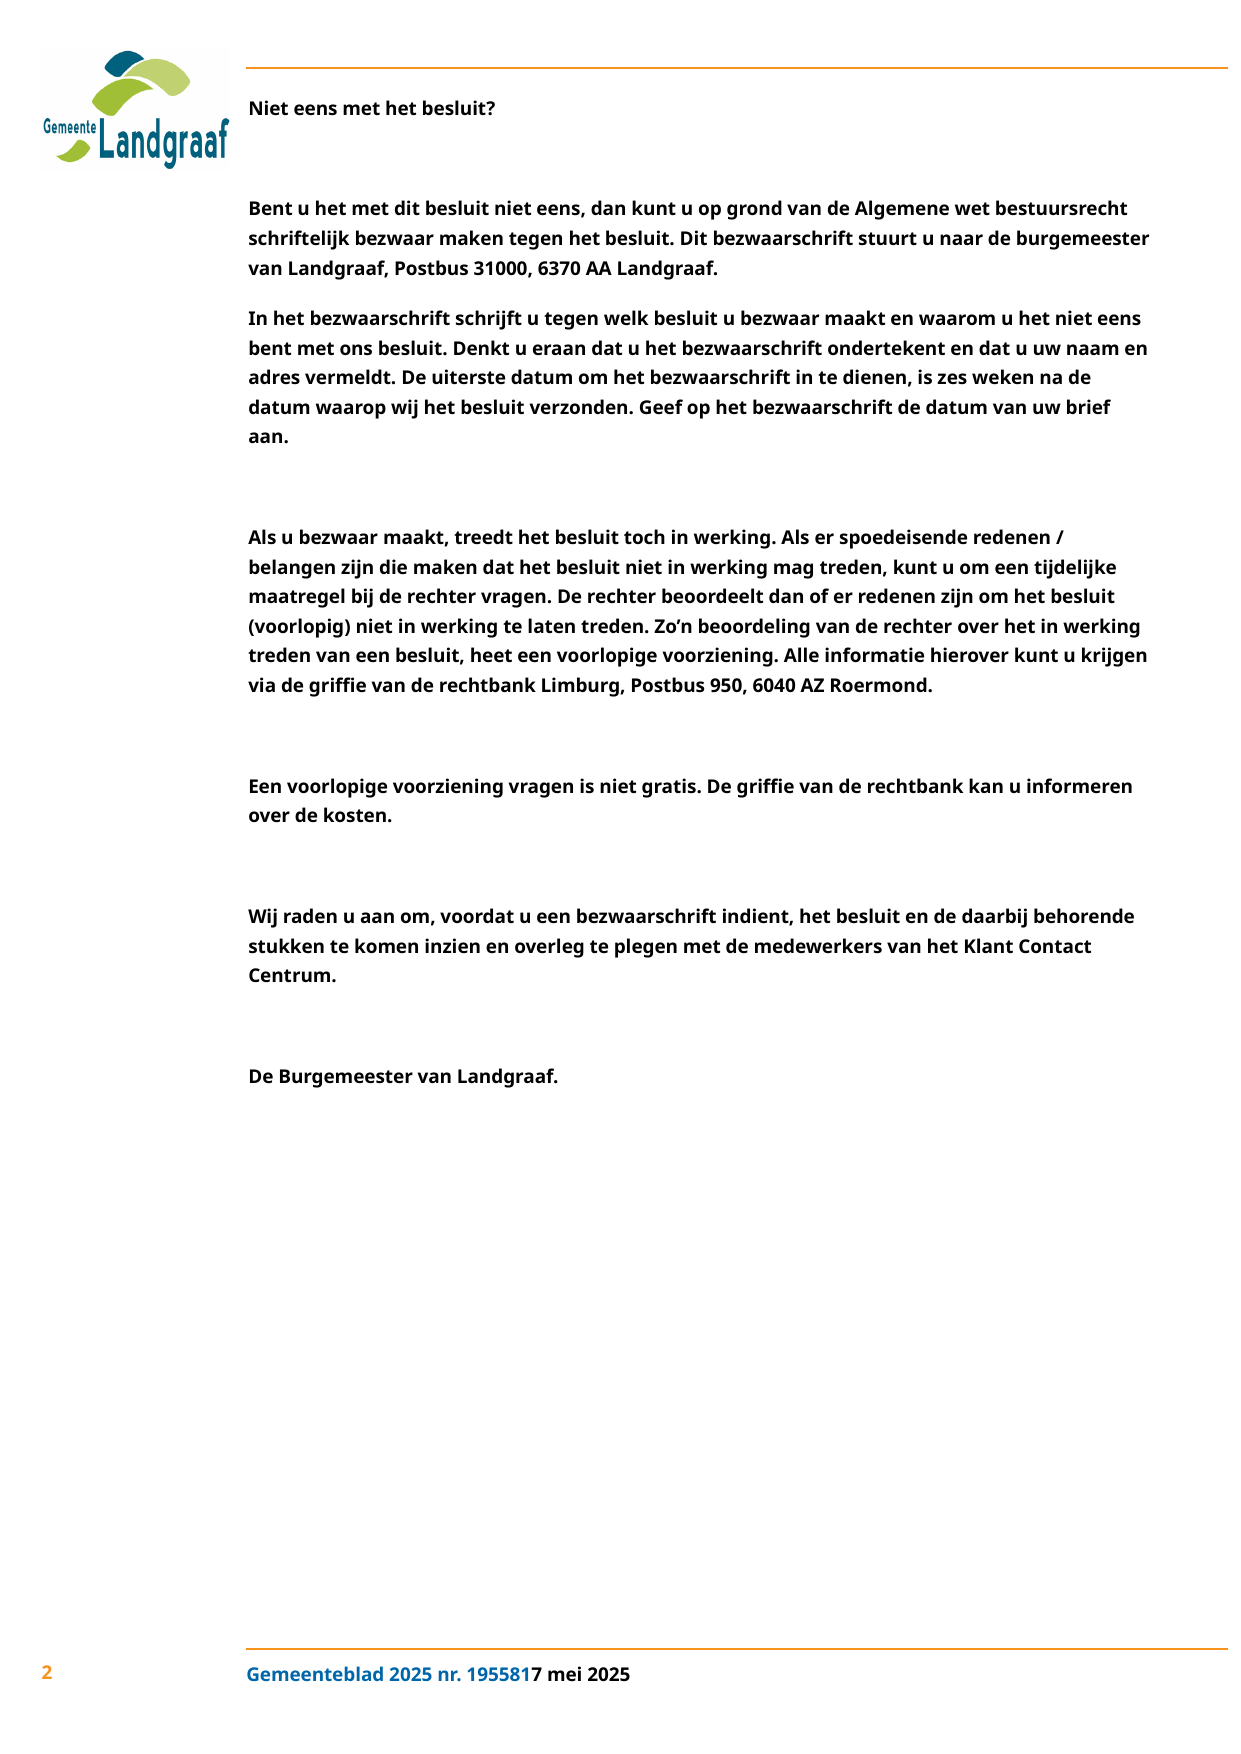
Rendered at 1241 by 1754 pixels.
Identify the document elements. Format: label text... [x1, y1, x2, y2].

text Niet eens met het besluit? [248, 95, 1152, 121]
text Als u bezwaar maakt, treedt het besluit toch in werking. Als er spoedeisende redenen / belangen zijn die maken dat het besluit niet in werking mag treden, kunt u om een tijdelijke maatregel bij de rechter vragen. De rechter beoordeelt dan of er redenen zijn om het besluit (voorlopig) niet in werking te laten treden. Zo’n beoordeling van de rechter over het in werking treden van een besluit, heet een voorlopige voorziening. Alle informatie hierover kunt u krijgen via de griffie van de rechtbank Limburg, Postbus 950, 6040 AZ Roermond. [248, 524, 1152, 698]
text De Burgemeester van Landgraaf. [248, 1063, 1152, 1089]
text In het bezwaarschrift schrijft u tegen welk besluit u bezwaar maakt en waarom u het niet eens bent met ons besluit. Denkt u eraan dat u het bezwaarschrift ondertekent en dat u uw naam en adres vermeldt. De uiterste datum om het bezwaarschrift in te dienen, is zes weken na de datum waarop wij het besluit verzonden. Geef op het bezwaarschrift de datum van uw brief aan. [248, 305, 1152, 449]
text Wij raden u aan om, voordat u een bezwaarschrift indient, het besluit en de daarbij behorende stukken te komen inzien en overleg te plegen met de medewerkers van het Klant Contact Centrum. [248, 903, 1152, 988]
text Een voorlopige voorziening vragen is niet gratis. De griffie van de rechtbank kan u informeren over de kosten. [248, 773, 1152, 828]
picture [41, 47, 231, 172]
text Bent u het met dit besluit niet eens, dan kunt u op grond van de Algemene wet bestuursrecht schriftelijk bezwaar maken tegen het besluit. Dit bezwaarschrift stuurt u naar de burgemeester van Landgraaf, Postbus 31000, 6370 AA Landgraaf. [248, 196, 1152, 281]
